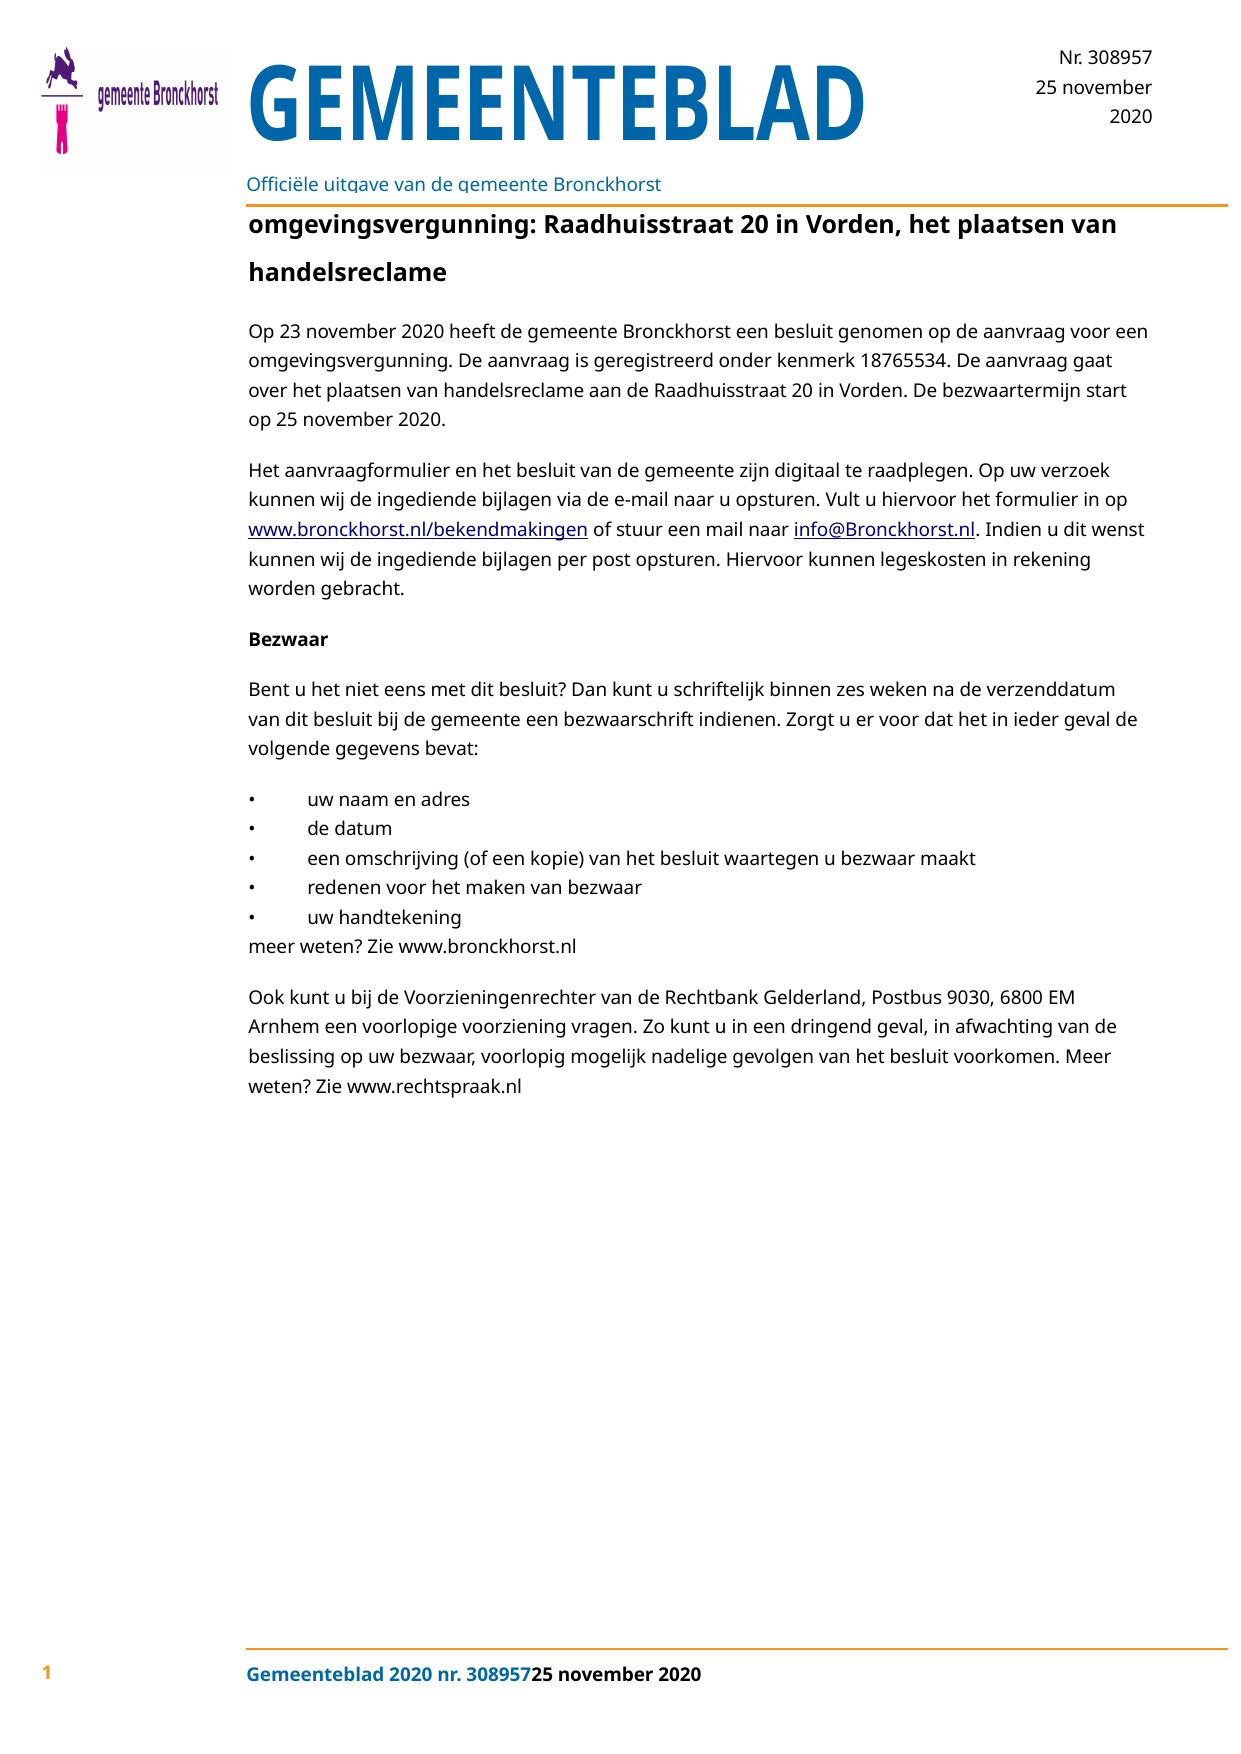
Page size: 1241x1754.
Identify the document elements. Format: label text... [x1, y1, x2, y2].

text Bezwaar [248, 626, 1152, 652]
text Bent u het niet eens met dit besluit? Dan kunt u schriftelijk binnen zes weken na de verzenddatum van dit besluit bij de gemeente een bezwaarschrift indienen. Zorgt u er voor dat het in ieder geval de volgende gegevens bevat: [248, 676, 1152, 761]
list een omschrijving (of een kopie) van het besluit waartegen u bezwaar maakt [248, 845, 1152, 871]
list uw naam en adres [248, 786, 1152, 812]
picture [41, 47, 231, 172]
list de datum [248, 815, 1152, 841]
list uw handtekening [248, 904, 1152, 930]
list redenen voor het maken van bezwaar [248, 874, 1152, 900]
text Op 23 november 2020 heeft de gemeente Bronckhorst een besluit genomen op de aanvraag voor een omgevingsvergunning. De aanvraag is geregistreerd onder kenmerk 18765534. De aanvraag gaat over het plaatsen van handelsreclame aan de Raadhuisstraat 20 in Vorden. De bezwaartermijn start op 25 november 2020. [248, 318, 1152, 432]
text omgevingsvergunning: Raadhuisstraat 20 in Vorden, het plaatsen van handelsreclame [248, 207, 1152, 288]
text Ook kunt u bij de Voorzieningenrechter van de Rechtbank Gelderland, Postbus 9030, 6800 EM Arnhem een voorlopige voorziening vragen. Zo kunt u in een dringend geval, in afwachting van de beslissing op uw bezwaar, voorlopig mogelijk nadelige gevolgen van het besluit voorkomen. Meer weten? Zie www.rechtspraak.nl [248, 984, 1152, 1099]
text meer weten? Zie www.bronckhorst.nl [248, 934, 1152, 959]
text Het aanvraagformulier en het besluit van de gemeente zijn digitaal te raadplegen. Op uw verzoek kunnen wij de ingediende bijlagen via de e-mail naar u opsturen. Vult u hiervoor het formulier in op www.bronckhorst.nl/bekendmakingen of stuur een mail naar info@Bronckhorst.nl. Indien u dit wenst kunnen wij de ingediende bijlagen per post opsturen. Hiervoor kunnen legeskosten in rekening worden gebracht. [248, 457, 1152, 601]
